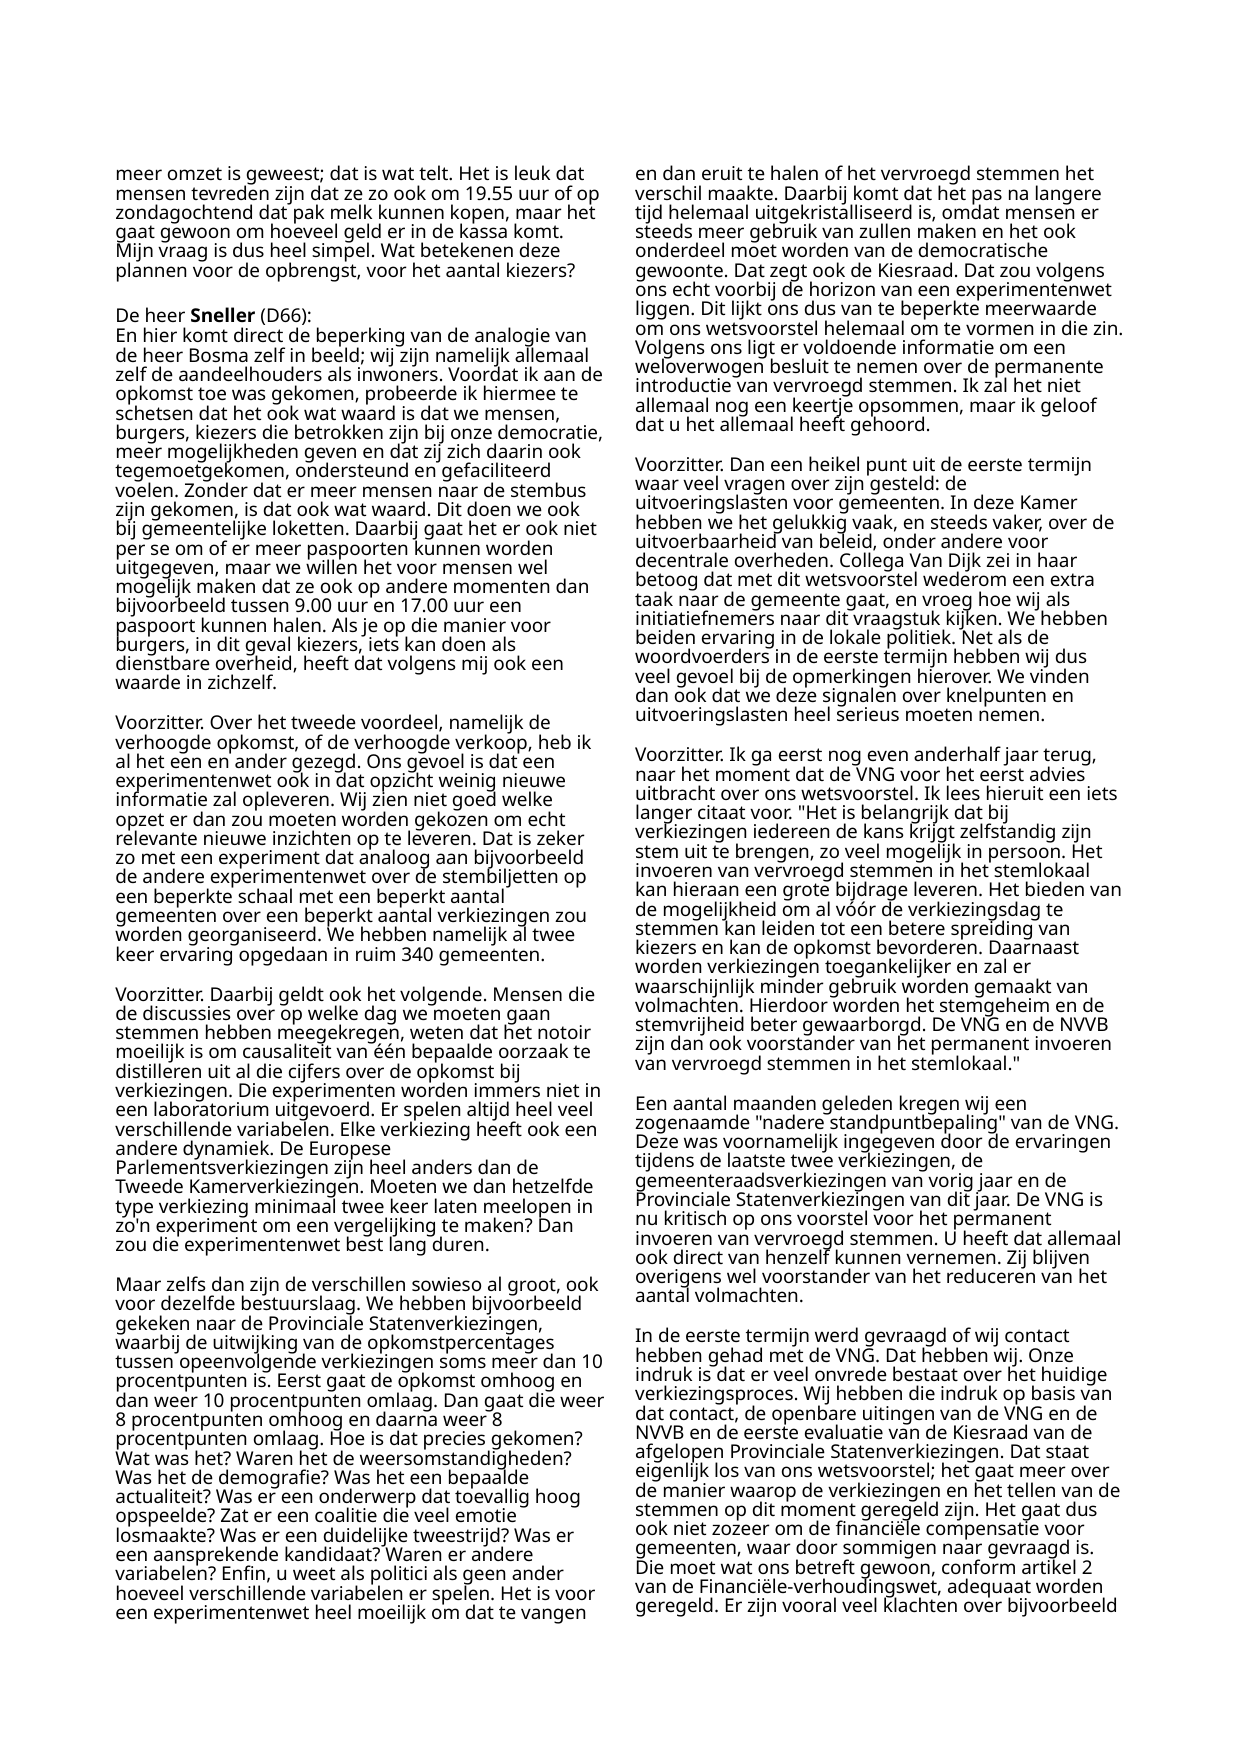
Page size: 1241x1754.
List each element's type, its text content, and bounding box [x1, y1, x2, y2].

text Maar zelfs dan zijn de verschillen sowieso al groot, ook voor dezelfde bestuurslaag. We hebben bijvoorbeeld gekeken naar de Provinciale Statenverkiezingen, waarbij de uitwijking van de opkomstpercentages tussen opeenvolgende verkiezingen soms meer dan 10 procentpunten is. Eerst gaat de opkomst omhoog en dan weer 10 procentpunten omlaag. Dan gaat die weer 8 procentpunten omhoog en daarna weer 8 procentpunten omlaag. Hoe is dat precies gekomen? Wat was het? Waren het de weersomstandigheden? Was het de demografie? Was het een bepaalde actualiteit? Was er een onderwerp dat toevallig hoog opspeelde? Zat er een coalitie die veel emotie losmaakte? Was er een duidelijke tweestrijd? Was er een aansprekende kandidaat? Waren er andere variabelen? Enfin, u weet als politici als geen ander hoeveel verschillende variabelen er spelen. Het is voor een experimentenwet heel moeilijk om dat te vangen [115, 1276, 605, 1623]
text Voorzitter. Ik ga eerst nog even anderhalf jaar terug, naar het moment dat de VNG voor het eerst advies uitbracht over ons wetsvoorstel. Ik lees hieruit een iets langer citaat voor. "Het is belangrijk dat bij verkiezingen iedereen de kans krijgt zelfstandig zijn stem uit te brengen, zo veel mogelijk in persoon. Het invoeren van vervroegd stemmen in het stemlokaal kan hieraan een grote bijdrage leveren. Het bieden van de mogelijkheid om al vóór de verkiezingsdag te stemmen kan leiden tot een betere spreiding van kiezers en kan de opkomst bevorderen. Daarnaast worden verkiezingen toegankelijker en zal er waarschijnlijk minder gebruik worden gemaakt van volmachten. Hierdoor worden het stemgeheim en de stemvrijheid beter gewaarborgd. De VNG en de NVVB zijn dan ook voorstander van het permanent invoeren van vervroegd stemmen in het stemlokaal." [635, 746, 1125, 1074]
text en dan eruit te halen of het vervroegd stemmen het verschil maakte. Daarbij komt dat het pas na langere tijd helemaal uitgekristalliseerd is, omdat mensen er steeds meer gebruik van zullen maken en het ook onderdeel moet worden van de democratische gewoonte. Dat zegt ook de Kiesraad. Dat zou volgens ons echt voorbij de horizon van een experimentenwet liggen. Dit lijkt ons dus van te beperkte meerwaarde om ons wetsvoorstel helemaal om te vormen in die zin. Volgens ons ligt er voldoende informatie om een weloverwogen besluit te nemen over de permanente introductie van vervroegd stemmen. Ik zal het niet allemaal nog een keertje opsommen, maar ik geloof dat u het allemaal heeft gehoord. [635, 165, 1125, 435]
text De heer Sneller (D66): [115, 302, 605, 327]
text En hier komt direct de beperking van de analogie van de heer Bosma zelf in beeld; wij zijn namelijk allemaal zelf de aandeelhouders als inwoners. Voordat ik aan de opkomst toe was gekomen, probeerde ik hiermee te schetsen dat het ook wat waard is dat we mensen, burgers, kiezers die betrokken zijn bij onze democratie, meer mogelijkheden geven en dat zij zich daarin ook tegemoetgekomen, ondersteund en gefaciliteerd voelen. Zonder dat er meer mensen naar de stembus zijn gekomen, is dat ook wat waard. Dit doen we ook bij gemeentelijke loketten. Daarbij gaat het er ook niet per se om of er meer paspoorten kunnen worden uitgegeven, maar we willen het voor mensen wel mogelijk maken dat ze ook op andere momenten dan bijvoorbeeld tussen 9.00 uur en 17.00 uur een paspoort kunnen halen. Als je op die manier voor burgers, in dit geval kiezers, iets kan doen als dienstbare overheid, heeft dat volgens mij ook een waarde in zichzelf. [115, 327, 605, 694]
text meer omzet is geweest; dat is wat telt. Het is leuk dat mensen tevreden zijn dat ze zo ook om 19.55 uur of op zondagochtend dat pak melk kunnen kopen, maar het gaat gewoon om hoeveel geld er in de kassa komt. Mijn vraag is dus heel simpel. Wat betekenen deze plannen voor de opbrengst, voor het aantal kiezers? [115, 165, 605, 281]
text Voorzitter. Daarbij geldt ook het volgende. Mensen die de discussies over op welke dag we moeten gaan stemmen hebben meegekregen, weten dat het notoir moeilijk is om causaliteit van één bepaalde oorzaak te distilleren uit al die cijfers over de opkomst bij verkiezingen. Die experimenten worden immers niet in een laboratorium uitgevoerd. Er spelen altijd heel veel verschillende variabelen. Elke verkiezing heeft ook een andere dynamiek. De Europese Parlementsverkiezingen zijn heel anders dan de Tweede Kamerverkiezingen. Moeten we dan hetzelfde type verkiezing minimaal twee keer laten meelopen in zo'n experiment om een vergelijking te maken? Dan zou die experimentenwet best lang duren. [115, 986, 605, 1255]
text Voorzitter. Dan een heikel punt uit de eerste termijn waar veel vragen over zijn gesteld: de uitvoeringslasten voor gemeenten. In deze Kamer hebben we het gelukkig vaak, en steeds vaker, over de uitvoerbaarheid van beleid, onder andere voor decentrale overheden. Collega Van Dijk zei in haar betoog dat met dit wetsvoorstel wederom een extra taak naar de gemeente gaat, en vroeg hoe wij als initiatiefnemers naar dit vraagstuk kijken. We hebben beiden ervaring in de lokale politiek. Net als de woordvoerders in de eerste termijn hebben wij dus veel gevoel bij de opmerkingen hierover. We vinden dan ook dat we deze signalen over knelpunten en uitvoeringslasten heel serieus moeten nemen. [635, 456, 1125, 726]
text In de eerste termijn werd gevraagd of wij contact hebben gehad met de VNG. Dat hebben wij. Onze indruk is dat er veel onvrede bestaat over het huidige verkiezingsproces. Wij hebben die indruk op basis van dat contact, de openbare uitingen van de VNG en de NVVB en de eerste evaluatie van de Kiesraad van de afgelopen Provinciale Statenverkiezingen. Dat staat eigenlijk los van ons wetsvoorstel; het gaat meer over de manier waarop de verkiezingen en het tellen van de stemmen op dit moment geregeld zijn. Het gaat dus ook niet zozeer om de financiële compensatie voor gemeenten, waar door sommigen naar gevraagd is. Die moet wat ons betreft gewoon, conform artikel 2 van de Financiële-verhoudingswet, adequaat worden geregeld. Er zijn vooral veel klachten over bijvoorbeeld [635, 1327, 1125, 1616]
text Een aantal maanden geleden kregen wij een zogenaamde "nadere standpuntbepaling" van de VNG. Deze was voornamelijk ingegeven door de ervaringen tijdens de laatste twee verkiezingen, de gemeenteraadsverkiezingen van vorig jaar en de Provinciale Statenverkiezingen van dit jaar. De VNG is nu kritisch op ons voorstel voor het permanent invoeren van vervroegd stemmen. U heeft dat allemaal ook direct van henzelf kunnen vernemen. Zij blijven overigens wel voorstander van het reduceren van het aantal volmachten. [635, 1095, 1125, 1307]
text Voorzitter. Over het tweede voordeel, namelijk de verhoogde opkomst, of de verhoogde verkoop, heb ik al het een en ander gezegd. Ons gevoel is dat een experimentenwet ook in dat opzicht weinig nieuwe informatie zal opleveren. Wij zien niet goed welke opzet er dan zou moeten worden gekozen om echt relevante nieuwe inzichten op te leveren. Dat is zeker zo met een experiment dat analoog aan bijvoorbeeld de andere experimentenwet over de stembiljetten op een beperkte schaal met een beperkt aantal gemeenten over een beperkt aantal verkiezingen zou worden georganiseerd. We hebben namelijk al twee keer ervaring opgedaan in ruim 340 gemeenten. [115, 714, 605, 965]
